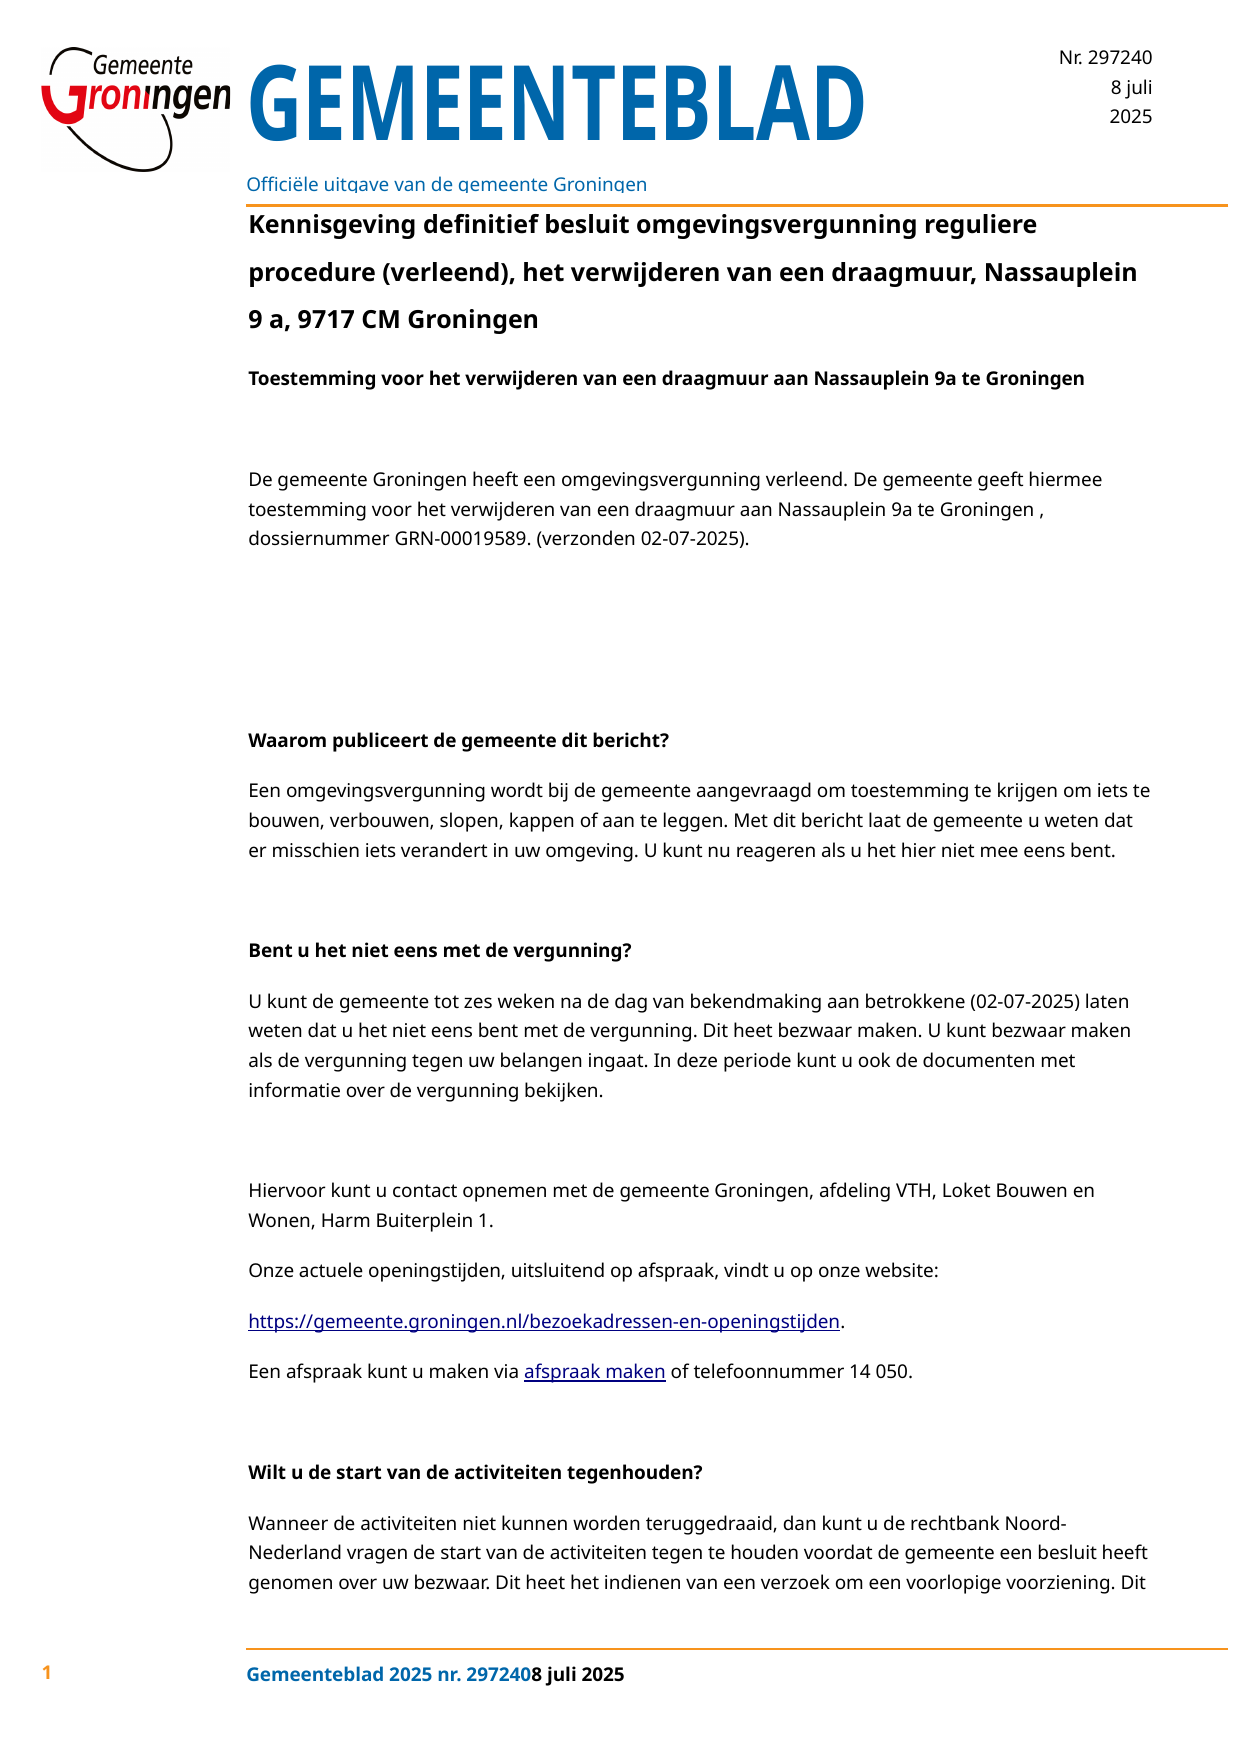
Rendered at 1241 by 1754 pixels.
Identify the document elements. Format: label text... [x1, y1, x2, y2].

text Kennisgeving definitief besluit omgevingsvergunning reguliere procedure (verleend), het verwijderen van een draagmuur, Nassauplein 9 a, 9717 CM Groningen [248, 207, 1152, 336]
text Een afspraak kunt u maken via afspraak maken of telefoonnummer 14 050. [248, 1358, 1152, 1384]
text U kunt de gemeente tot zes weken na de dag van bekendmaking aan betrokkene (02-07-2025) laten weten dat u het niet eens bent met de vergunning. Dit heet bezwaar maken. U kunt bezwaar maken als de vergunning tegen uw belangen ingaat. In deze periode kunt u ook de documenten met informatie over de vergunning bekijken. [248, 988, 1152, 1102]
text https://gemeente.groningen.nl/bezoekadressen-en-openingstijden. [248, 1308, 1152, 1334]
text Bent u het niet eens met de vergunning? [248, 938, 1152, 963]
text Waarom publiceert de gemeente dit bericht? [248, 727, 1152, 753]
text De gemeente Groningen heeft een omgevingsvergunning verleend. De gemeente geeft hiermee toestemming voor het verwijderen van een draagmuur aan Nassauplein 9a te Groningen , dossiernummer GRN-00019589. (verzonden 02-07-2025). [248, 466, 1152, 551]
text Toestemming voor het verwijderen van een draagmuur aan Nassauplein 9a te Groningen [248, 366, 1152, 391]
text Onze actuele openingstijden, uitsluitend op afspraak, vindt u op onze website: [248, 1258, 1152, 1283]
text Een omgevingsvergunning wordt bij de gemeente aangevraagd om toestemming te krijgen om iets te bouwen, verbouwen, slopen, kappen of aan te leggen. Met dit bericht laat de gemeente u weten dat er misschien iets verandert in uw omgeving. U kunt nu reageren als u het hier niet mee eens bent. [248, 778, 1152, 862]
picture [41, 47, 231, 172]
text Wanneer de activiteiten niet kunnen worden teruggedraaid, dan kunt u de rechtbank Noord-Nederland vragen de start van de activiteiten tegen te houden voordat de gemeente een besluit heeft genomen over uw bezwaar. Dit heet het indienen van een verzoek om een voorlopige voorziening. Dit [248, 1510, 1152, 1594]
text Hiervoor kunt u contact opnemen met de gemeente Groningen, afdeling VTH, Loket Bouwen en Wonen, Harm Buiterplein 1. [248, 1178, 1152, 1233]
text Wilt u de start van de activiteiten tegenhouden? [248, 1459, 1152, 1485]
